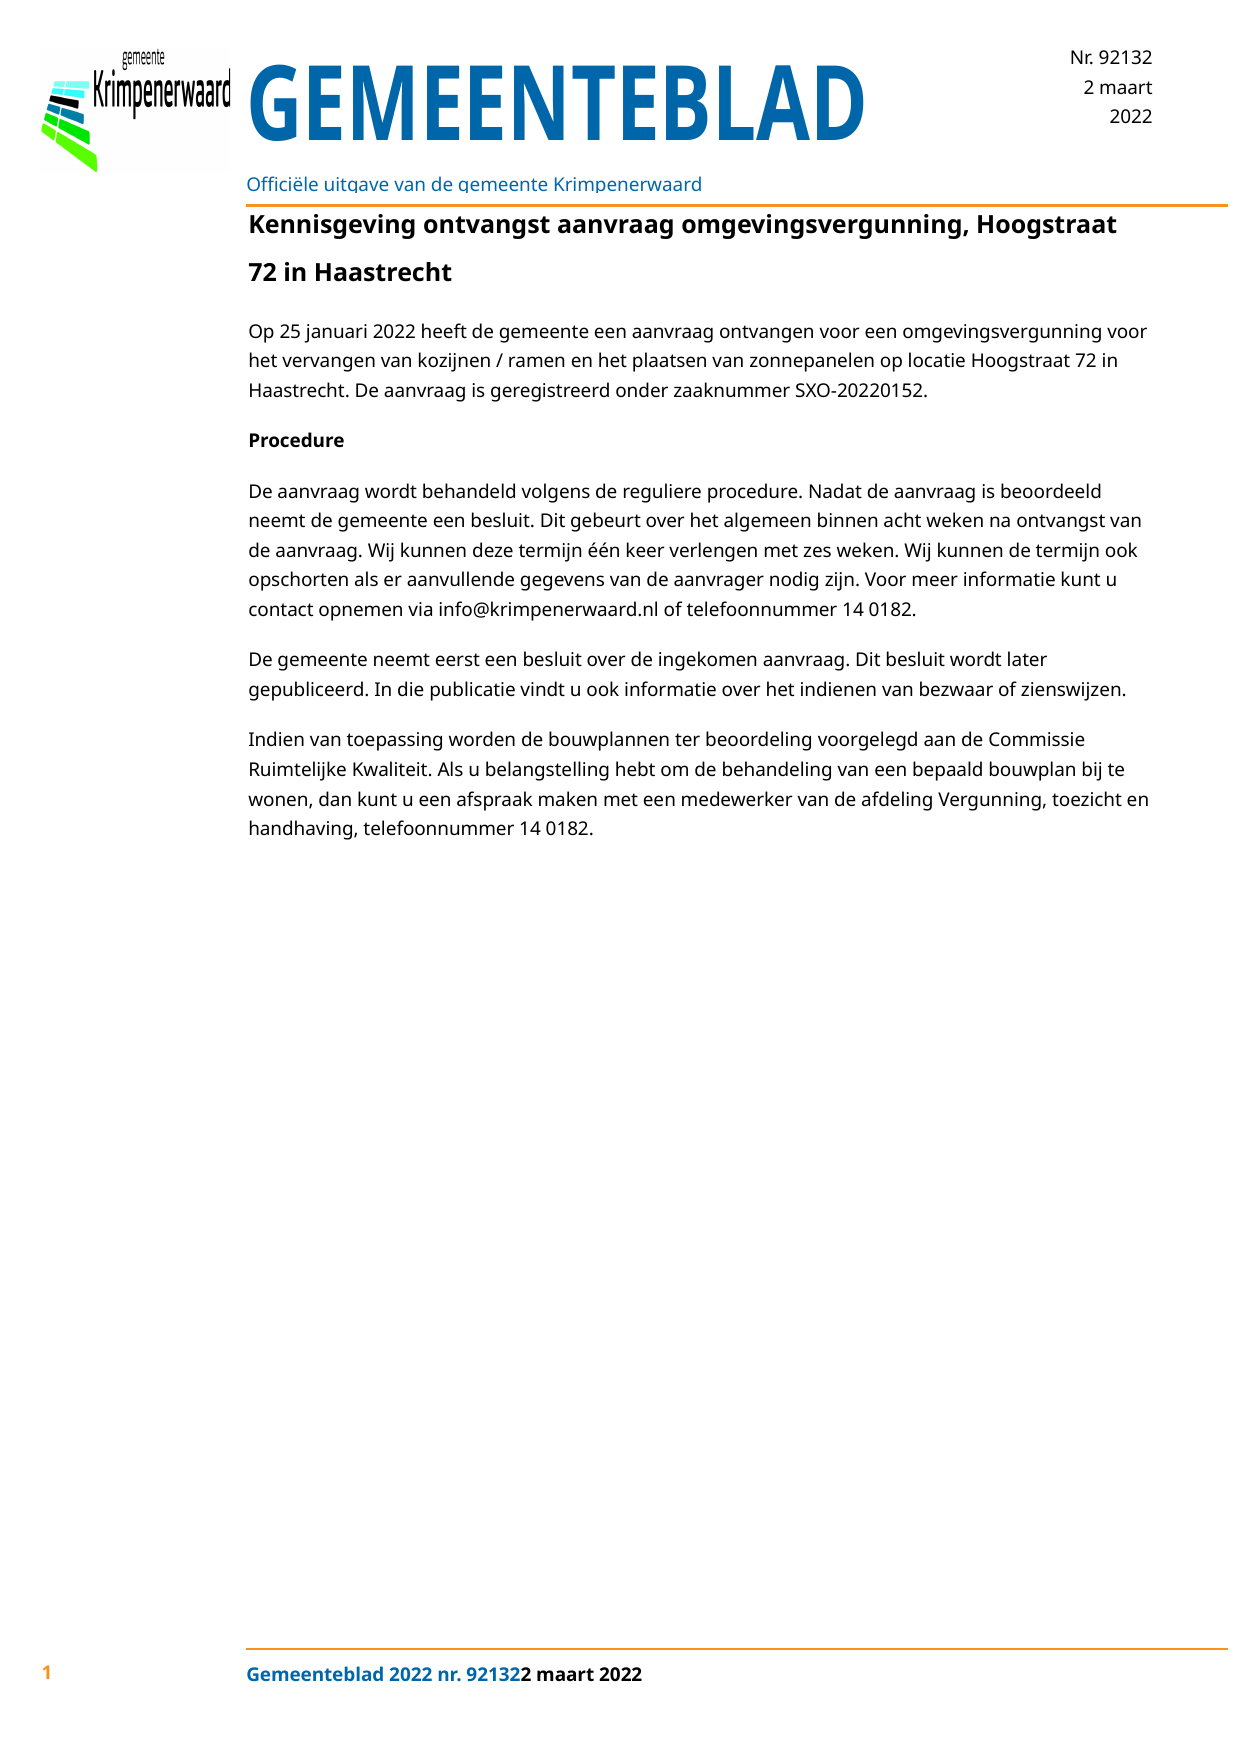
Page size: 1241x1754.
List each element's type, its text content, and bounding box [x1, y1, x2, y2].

text Indien van toepassing worden de bouwplannen ter beoordeling voorgelegd aan de Commissie Ruimtelijke Kwaliteit. Als u belangstelling hebt om de behandeling van een bepaald bouwplan bij te wonen, dan kunt u een afspraak maken met een medewerker van de afdeling Vergunning, toezicht en handhaving, telefoonnummer 14 0182. [248, 727, 1152, 841]
text De gemeente neemt eerst een besluit over de ingekomen aanvraag. Dit besluit wordt later gepubliceerd. In die publicatie vindt u ook informatie over het indienen van bezwaar of zienswijzen. [248, 647, 1152, 702]
text Op 25 januari 2022 heeft de gemeente een aanvraag ontvangen voor een omgevingsvergunning voor het vervangen van kozijnen / ramen en het plaatsen van zonnepanelen op locatie Hoogstraat 72 in Haastrecht. De aanvraag is geregistreerd onder zaaknummer SXO-20220152. [248, 318, 1152, 403]
text De aanvraag wordt behandeld volgens de reguliere procedure. Nadat de aanvraag is beoordeeld neemt de gemeente een besluit. Dit gebeurt over het algemeen binnen acht weken na ontvangst van de aanvraag. Wij kunnen deze termijn één keer verlengen met zes weken. Wij kunnen de termijn ook opschorten als er aanvullende gegevens van de aanvrager nodig zijn. Voor meer informatie kunt u contact opnemen via info@krimpenerwaard.nl of telefoonnummer 14 0182. [248, 478, 1152, 622]
picture [41, 47, 231, 172]
text Procedure [248, 427, 1152, 453]
text Kennisgeving ontvangst aanvraag omgevingsvergunning, Hoogstraat 72 in Haastrecht [248, 207, 1152, 288]
